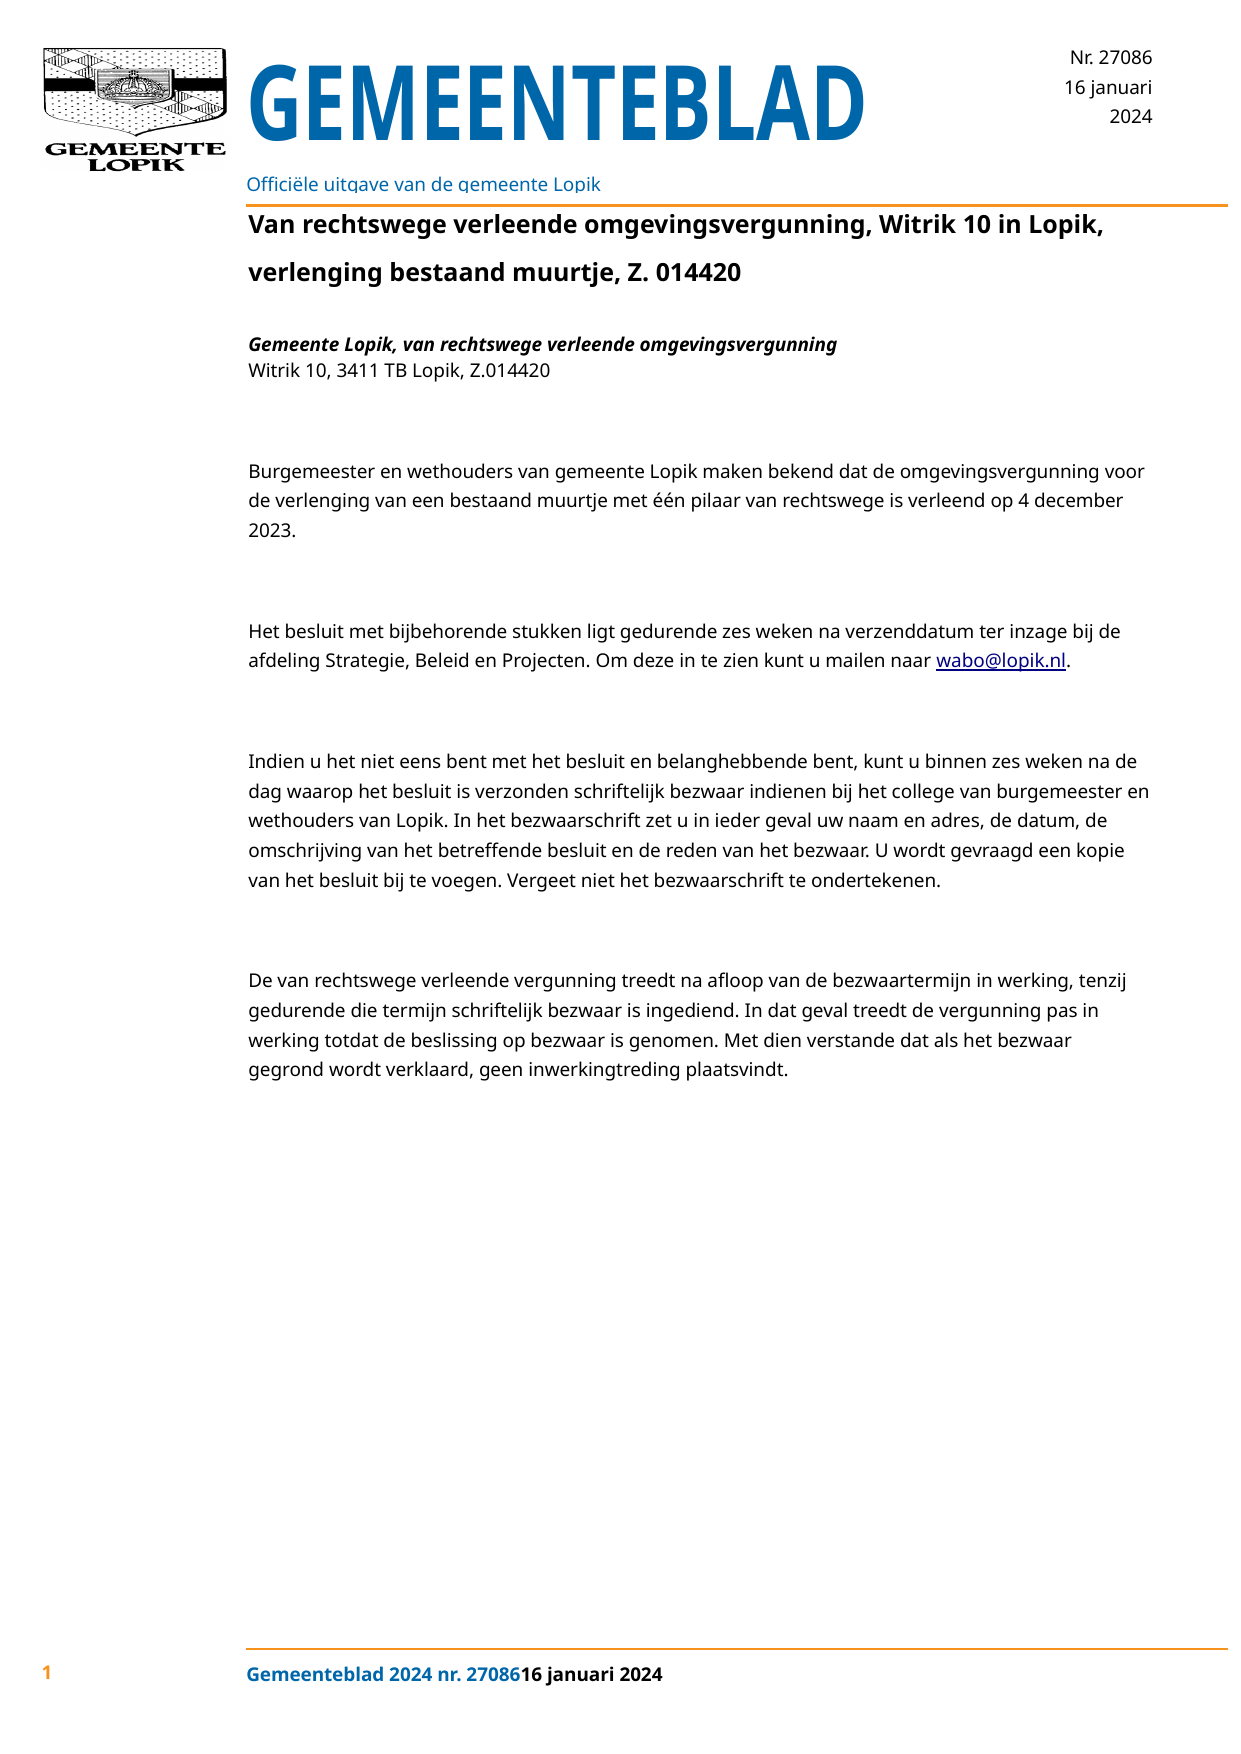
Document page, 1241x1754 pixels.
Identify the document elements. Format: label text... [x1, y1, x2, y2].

text Van rechtswege verleende omgevingsvergunning, Witrik 10 in Lopik, verlenging bestaand muurtje, Z. 014420 [248, 207, 1152, 288]
text Burgemeester en wethouders van gemeente Lopik maken bekend dat de omgevingsvergunning voor de verlenging van een bestaand muurtje met één pilaar van rechtswege is verleend op 4 december 2023. [248, 458, 1152, 543]
text Witrik 10, 3411 TB Lopik, Z.014420 [248, 357, 1152, 383]
picture [41, 47, 231, 172]
text Het besluit met bijbehorende stukken ligt gedurende zes weken na verzenddatum ter inzage bij de afdeling Strategie, Beleid en Projecten. Om deze in te zien kunt u mailen naar wabo@lopik.nl. [248, 618, 1152, 673]
text Indien u het niet eens bent met het besluit en belanghebbende bent, kunt u binnen zes weken na de dag waarop het besluit is verzonden schriftelijk bezwaar indienen bij het college van burgemeester en wethouders van Lopik. In het bezwaarschrift zet u in ieder geval uw naam en adres, de datum, de omschrijving van het betreffende besluit en de reden van het bezwaar. U wordt gevraagd een kopie van het besluit bij te voegen. Vergeet niet het bezwaarschrift te ondertekenen. [248, 748, 1152, 892]
text Gemeente Lopik, van rechtswege verleende omgevingsvergunning [248, 331, 1152, 357]
text De van rechtswege verleende vergunning treedt na afloop van de bezwaartermijn in werking, tenzij gedurende die termijn schriftelijk bezwaar is ingediend. In dat geval treedt de vergunning pas in werking totdat de beslissing op bezwaar is genomen. Met dien verstande dat als het bezwaar gegrond wordt verklaard, geen inwerkingtreding plaatsvindt. [248, 968, 1152, 1082]
